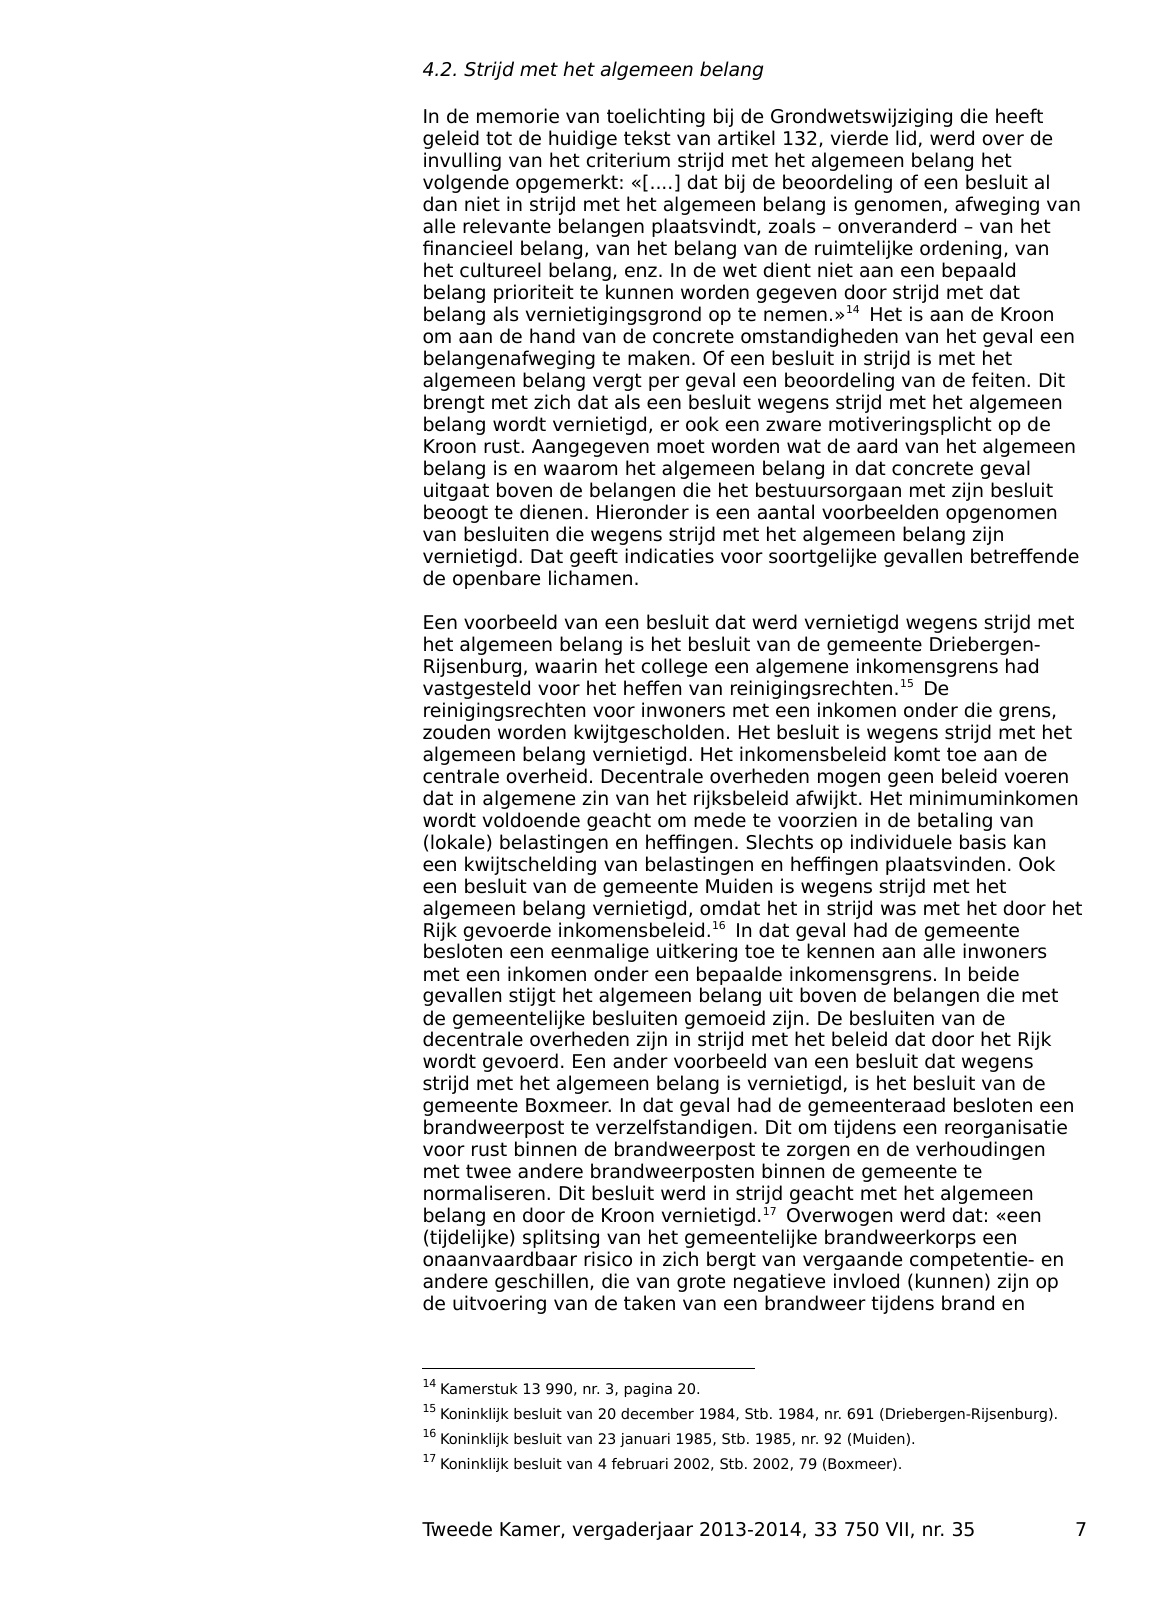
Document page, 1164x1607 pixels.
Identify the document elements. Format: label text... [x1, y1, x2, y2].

text Kamerstuk 13 990, nr. 3, pagina 20. [422, 1377, 1087, 1399]
subtitle 4.2. Strijd met het algemeen belang [422, 59, 1087, 81]
text Koninklijk besluit van 20 december 1984, Stb. 1984, nr. 691 (Driebergen-Rijsenburg). [422, 1402, 1087, 1424]
text In de memorie van toelichting bij de Grondwetswijziging die heeft geleid tot de huidige tekst van artikel 132, vierde lid, werd over de invulling van het criterium strijd met het algemeen belang het volgende opgemerkt: «[....] dat bij de beoordeling of een besluit al dan niet in strijd met het algemeen belang is genomen, afweging van alle relevante belangen plaatsvindt, zoals – onveranderd – van het financieel belang, van het belang van de ruimtelijke ordening, van het cultureel belang, enz. In de wet dient niet aan een bepaald belang prioriteit te kunnen worden gegeven door strijd met dat belang als vernietigingsgrond op te nemen.» Het is aan de Kroon om aan de hand van de concrete omstandigheden van het geval een belangenafweging te maken. Of een besluit in strijd is met het algemeen belang vergt per geval een beoordeling van de feiten. Dit brengt met zich dat als een besluit wegens strijd met het algemeen belang wordt vernietigd, er ook een zware motiveringsplicht op de Kroon rust. Aangegeven moet worden wat de aard van het algemeen belang is en waarom het algemeen belang in dat concrete geval uitgaat boven de belangen die het bestuursorgaan met zijn besluit beoogt te dienen. Hieronder is een aantal voorbeelden opgenomen van besluiten die wegens strijd met het algemeen belang zijn vernietigd. Dat geeft indicaties voor soortgelijke gevallen betreffende de openbare lichamen. [422, 106, 1087, 589]
text Koninklijk besluit van 23 januari 1985, Stb. 1985, nr. 92 (Muiden). [422, 1427, 1087, 1449]
text Koninklijk besluit van 4 februari 2002, Stb. 2002, 79 (Boxmeer). [422, 1452, 1087, 1474]
text Een voorbeeld van een besluit dat werd vernietigd wegens strijd met het algemeen belang is het besluit van de gemeente Driebergen-Rijsenburg, waarin het college een algemene inkomensgrens had vastgesteld voor het heffen van reinigingsrechten. De reinigingsrechten voor inwoners met een inkomen onder die grens, zouden worden kwijtgescholden. Het besluit is wegens strijd met het algemeen belang vernietigd. Het inkomensbeleid komt toe aan de centrale overheid. Decentrale overheden mogen geen beleid voeren dat in algemene zin van het rijksbeleid afwijkt. Het minimuminkomen wordt voldoende geacht om mede te voorzien in de betaling van (lokale) belastingen en heffingen. Slechts op individuele basis kan een kwijtschelding van belastingen en heffingen plaatsvinden. Ook een besluit van de gemeente Muiden is wegens strijd met het algemeen belang vernietigd, omdat het in strijd was met het door het Rijk gevoerde inkomensbeleid. In dat geval had de gemeente besloten een eenmalige uitkering toe te kennen aan alle inwoners met een inkomen onder een bepaalde inkomensgrens. In beide gevallen stijgt het algemeen belang uit boven de belangen die met de gemeentelijke besluiten gemoeid zijn. De besluiten van de decentrale overheden zijn in strijd met het beleid dat door het Rijk wordt gevoerd. Een ander voorbeeld van een besluit dat wegens strijd met het algemeen belang is vernietigd, is het besluit van de gemeente Boxmeer. In dat geval had de gemeenteraad besloten een brandweerpost te verzelfstandigen. Dit om tijdens een reorganisatie voor rust binnen de brandweerpost te zorgen en de verhoudingen met twee andere brandweerposten binnen de gemeente te normaliseren. Dit besluit werd in strijd geacht met het algemeen belang en door de Kroon vernietigd. Overwogen werd dat: «een (tijdelijke) splitsing van het gemeentelijke brandweerkorps een onaanvaardbaar risico in zich bergt van vergaande competentie- en andere geschillen, die van grote negatieve invloed (kunnen) zijn op de uitvoering van de taken van een brandweer tijdens brand en [422, 612, 1087, 1315]
